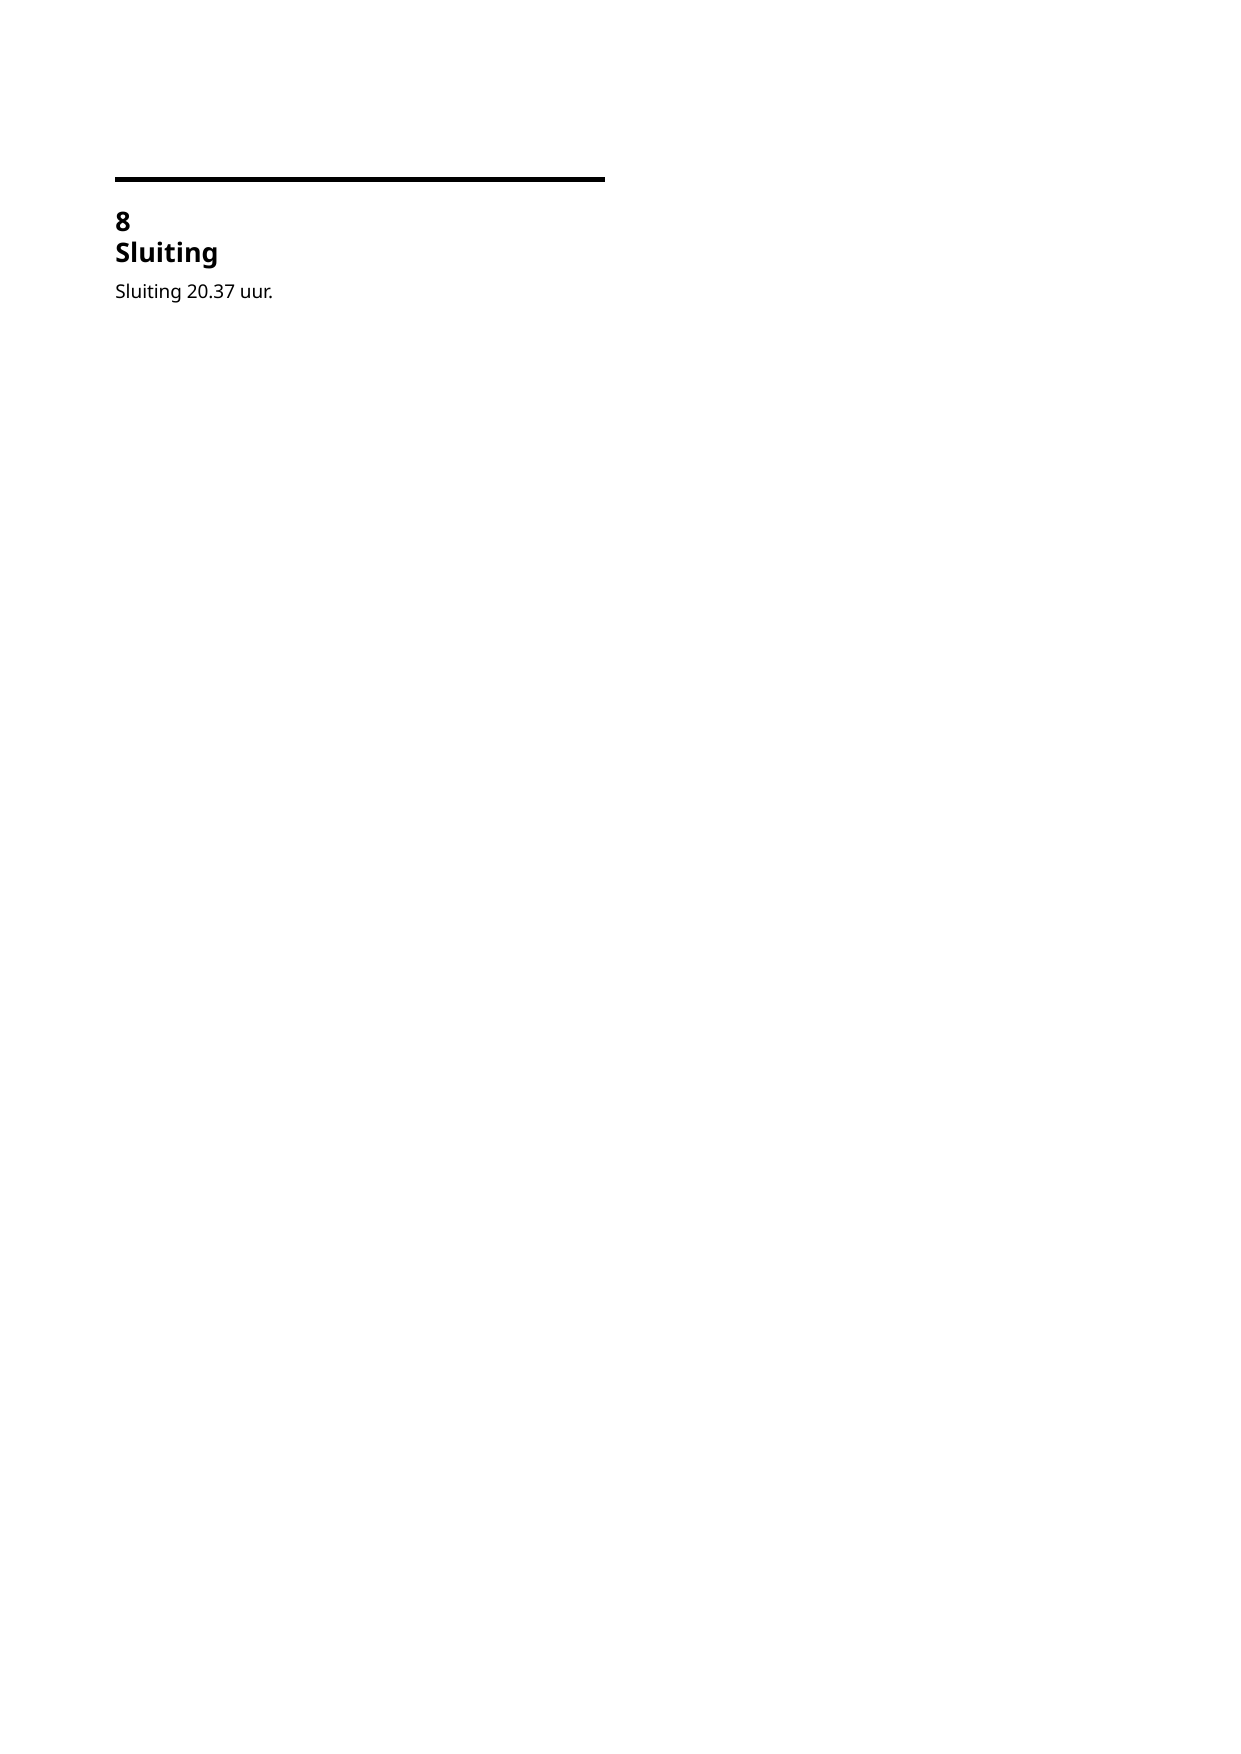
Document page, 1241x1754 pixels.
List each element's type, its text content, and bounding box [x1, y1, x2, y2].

text Sluiting [115, 239, 605, 283]
text Sluiting 20.37 uur. [115, 283, 605, 302]
text 8 [115, 203, 605, 239]
